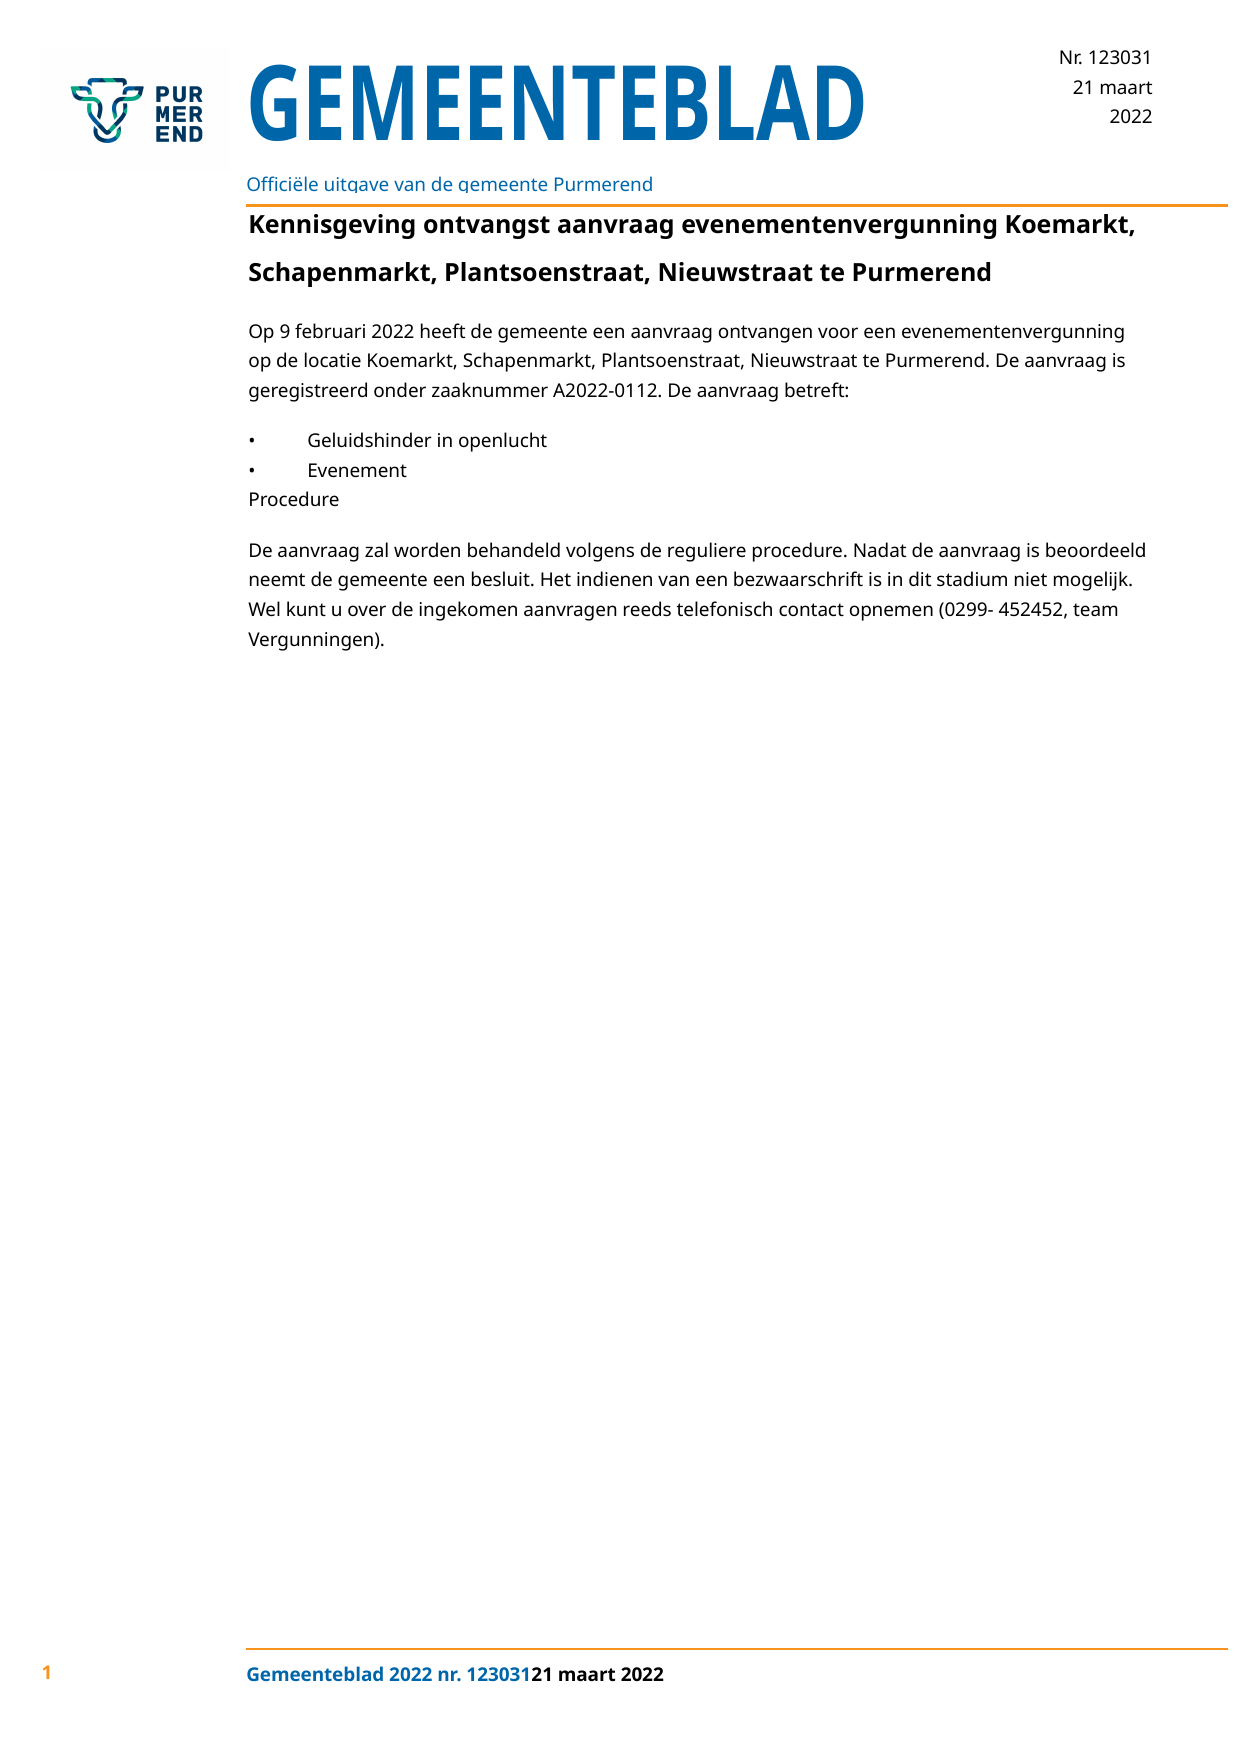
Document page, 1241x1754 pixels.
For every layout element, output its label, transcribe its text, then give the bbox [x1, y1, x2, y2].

list Evenement [248, 457, 1152, 483]
text Procedure [248, 487, 1152, 512]
text De aanvraag zal worden behandeld volgens de reguliere procedure. Nadat de aanvraag is beoordeeld neemt de gemeente een besluit. Het indienen van een bezwaarschrift is in dit stadium niet mogelijk. Wel kunt u over de ingekomen aanvragen reeds telefonisch contact opnemen (0299- 452452, team Vergunningen). [248, 537, 1152, 652]
text Op 9 februari 2022 heeft de gemeente een aanvraag ontvangen voor een evenementenvergunning op de locatie Koemarkt, Schapenmarkt, Plantsoenstraat, Nieuwstraat te Purmerend. De aanvraag is geregistreerd onder zaaknummer A2022-0112. De aanvraag betreft: [248, 318, 1152, 403]
picture [41, 47, 231, 172]
list Geluidshinder in openlucht [248, 427, 1152, 453]
text Kennisgeving ontvangst aanvraag evenementenvergunning Koemarkt, Schapenmarkt, Plantsoenstraat, Nieuwstraat te Purmerend [248, 207, 1152, 288]
